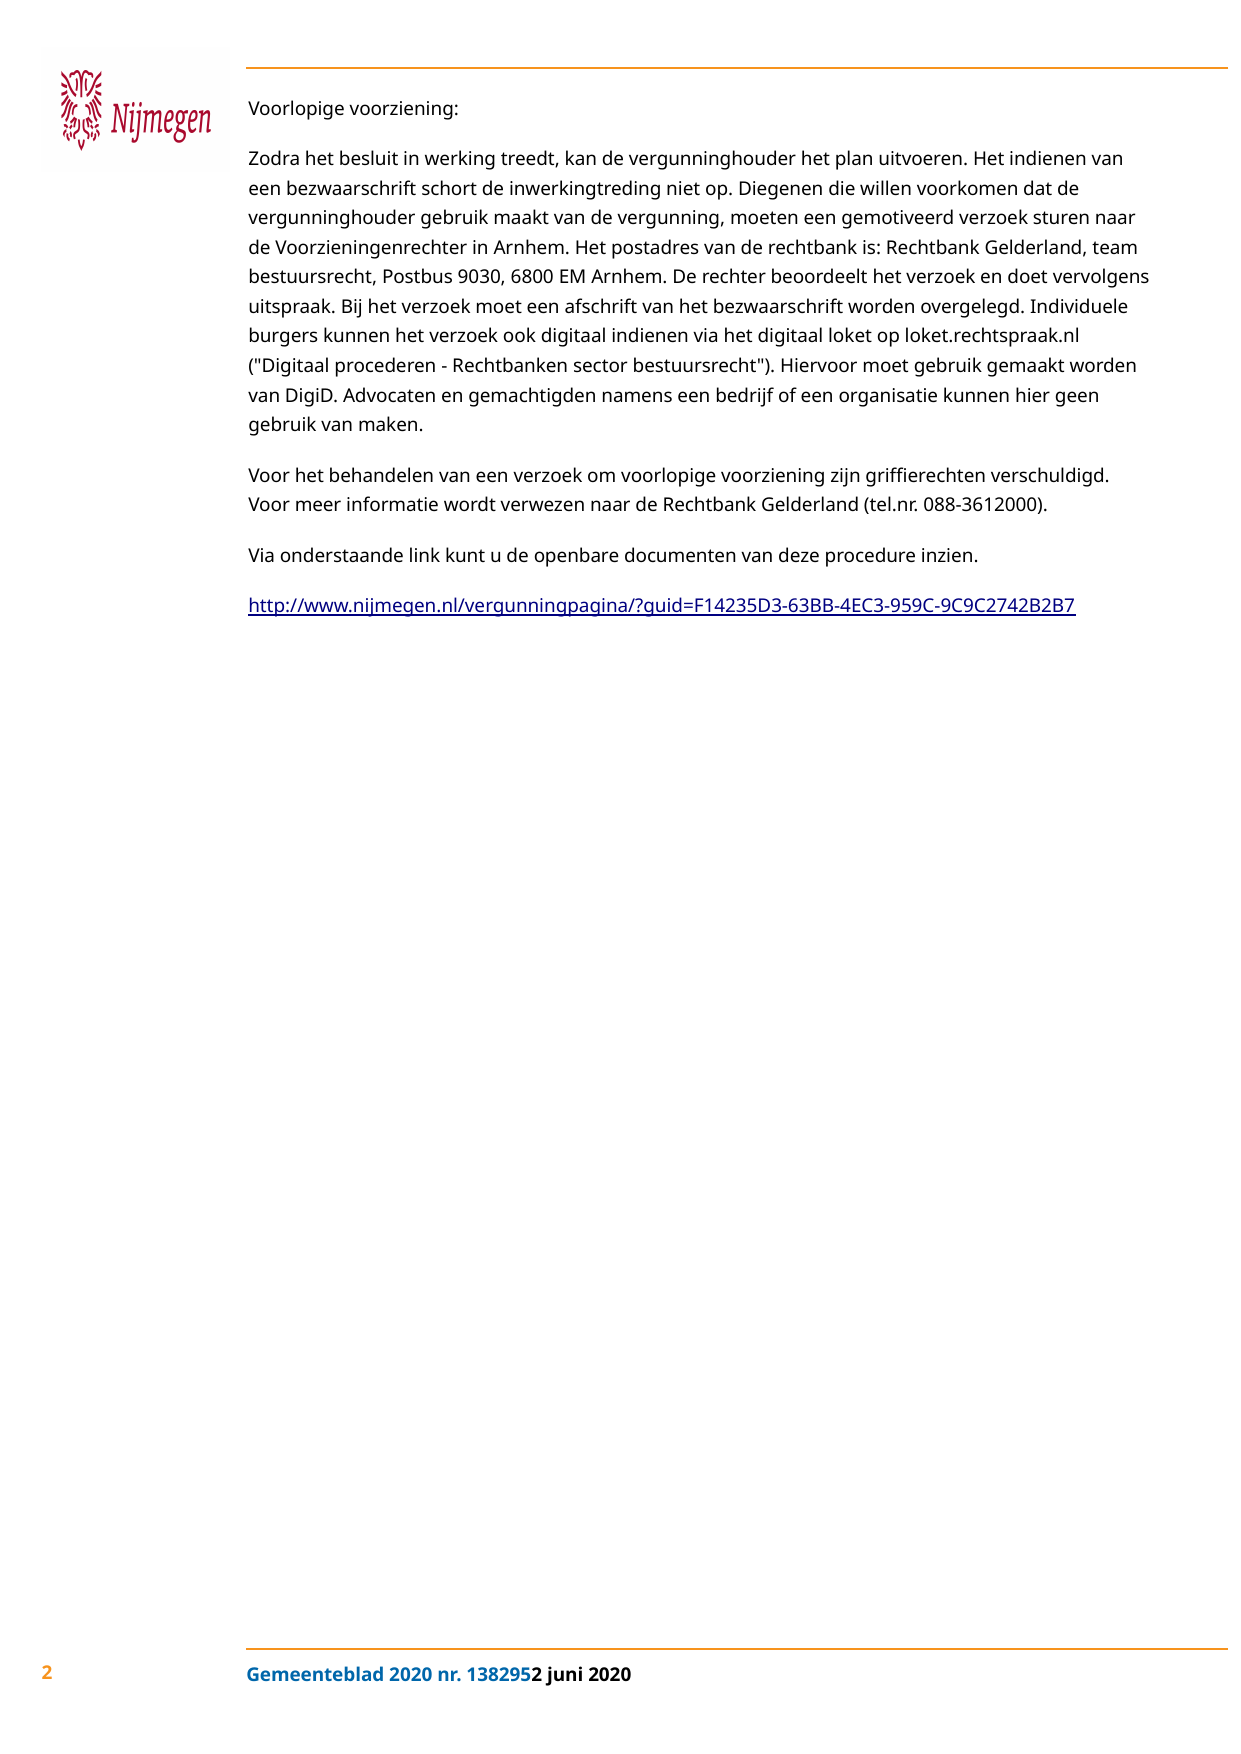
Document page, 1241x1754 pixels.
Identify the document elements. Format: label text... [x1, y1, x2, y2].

picture [41, 47, 231, 172]
text http://www.nijmegen.nl/vergunningpagina/?guid=F14235D3-63BB-4EC3-959C-9C9C2742B2B7 [248, 592, 1152, 618]
text Voorlopige voorziening: [248, 95, 1152, 121]
text Zodra het besluit in werking treedt, kan de vergunninghouder het plan uitvoeren. Het indienen van een bezwaarschrift schort de inwerkingtreding niet op. Diegenen die willen voorkomen dat de vergunninghouder gebruik maakt van de vergunning, moeten een gemotiveerd verzoek sturen naar de Voorzieningenrechter in Arnhem. Het postadres van de rechtbank is: Rechtbank Gelderland, team bestuursrecht, Postbus 9030, 6800 EM Arnhem. De rechter beoordeelt het verzoek en doet vervolgens uitspraak. Bij het verzoek moet een afschrift van het bezwaarschrift worden overgelegd. Individuele burgers kunnen het verzoek ook digitaal indienen via het digitaal loket op loket.rechtspraak.nl ("Digitaal procederen - Rechtbanken sector bestuursrecht"). Hiervoor moet gebruik gemaakt worden van DigiD. Advocaten en gemachtigden namens een bedrijf of een organisatie kunnen hier geen gebruik van maken. [248, 145, 1152, 437]
text Via onderstaande link kunt u de openbare documenten van deze procedure inzien. [248, 542, 1152, 568]
text Voor het behandelen van een verzoek om voorlopige voorziening zijn griffierechten verschuldigd. Voor meer informatie wordt verwezen naar de Rechtbank Gelderland (tel.nr. 088-3612000). [248, 462, 1152, 517]
